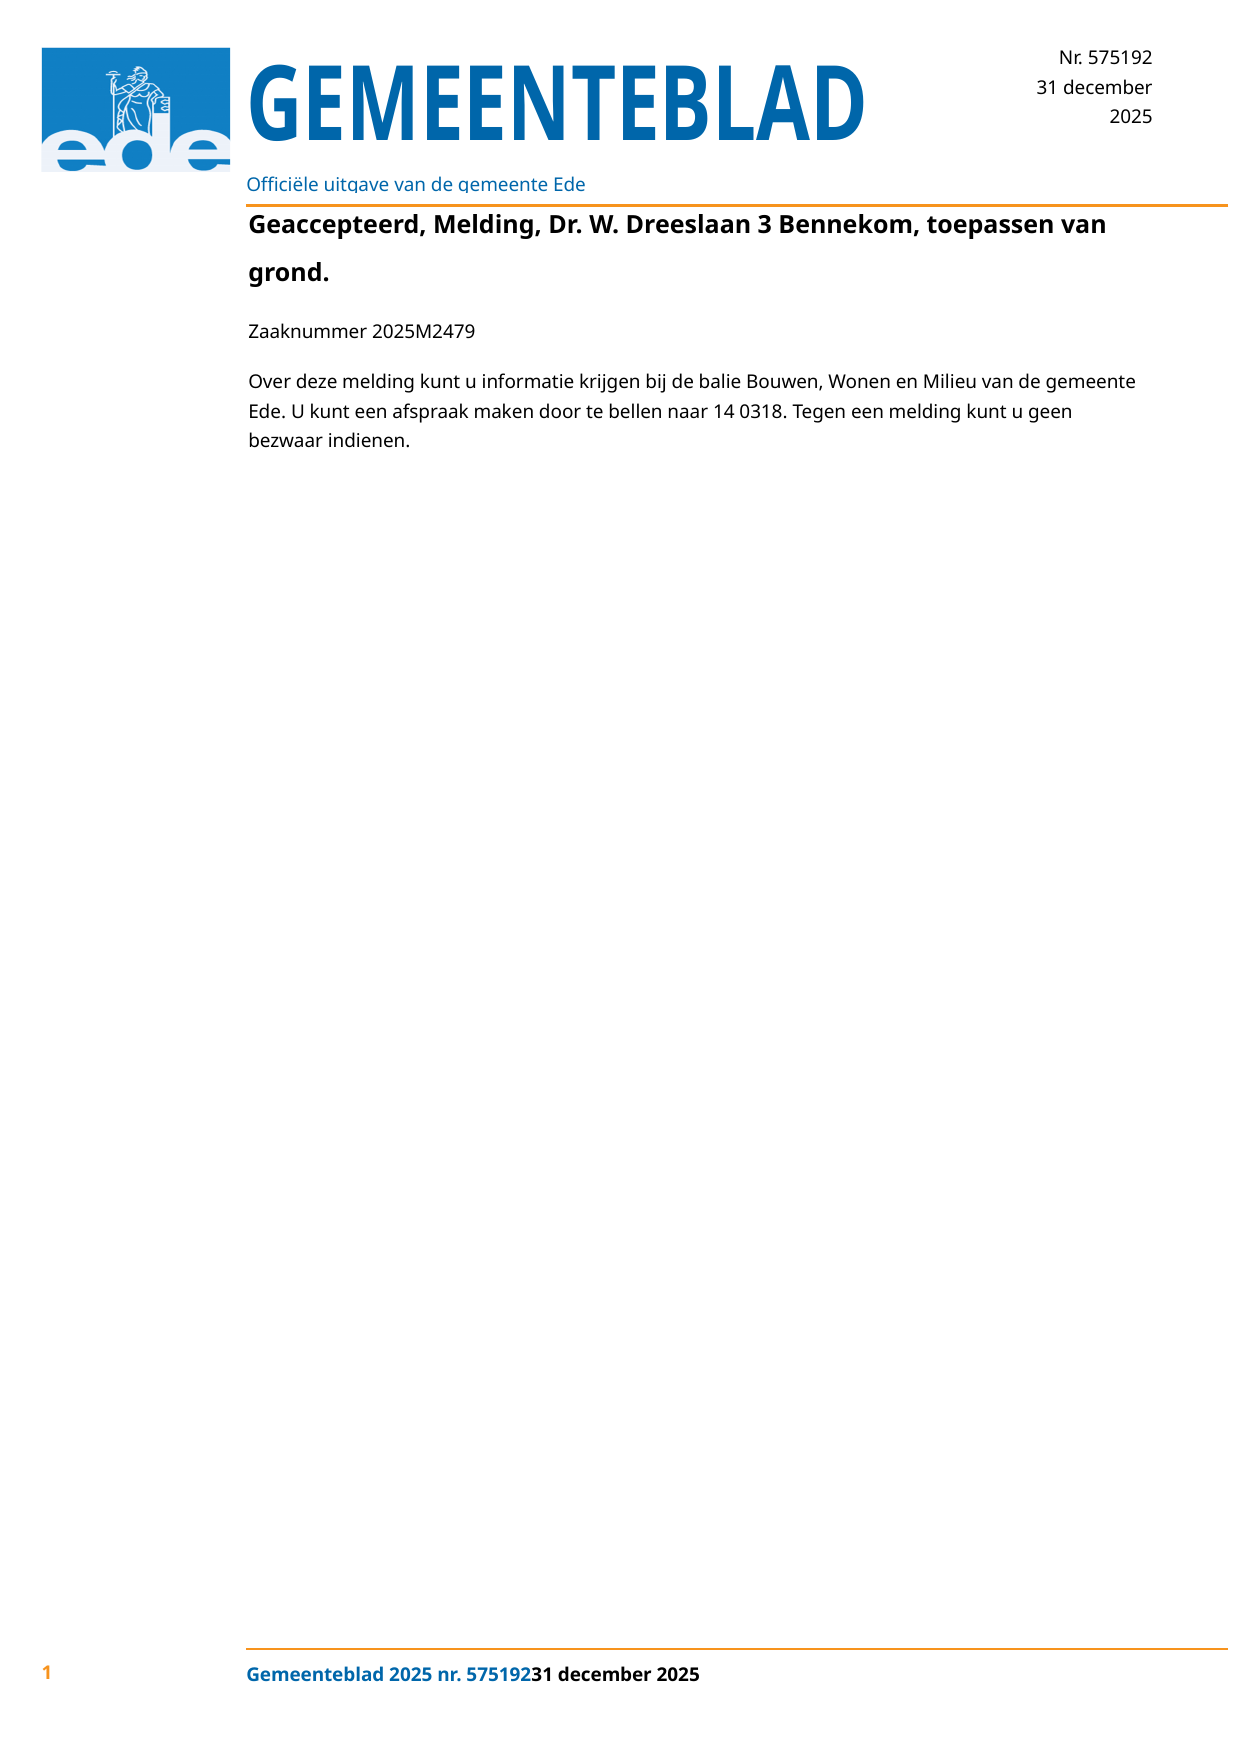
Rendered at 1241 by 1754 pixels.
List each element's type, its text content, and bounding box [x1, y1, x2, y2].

text Geaccepteerd, Melding, Dr. W. Dreeslaan 3 Bennekom, toepassen van grond. [248, 207, 1152, 288]
text Over deze melding kunt u informatie krijgen bij de balie Bouwen, Wonen en Milieu van de gemeente Ede. U kunt een afspraak maken door te bellen naar 14 0318. Tegen een melding kunt u geen bezwaar indienen. [248, 368, 1152, 453]
text Zaaknummer 2025M2479 [248, 318, 1152, 344]
picture [41, 47, 231, 172]
